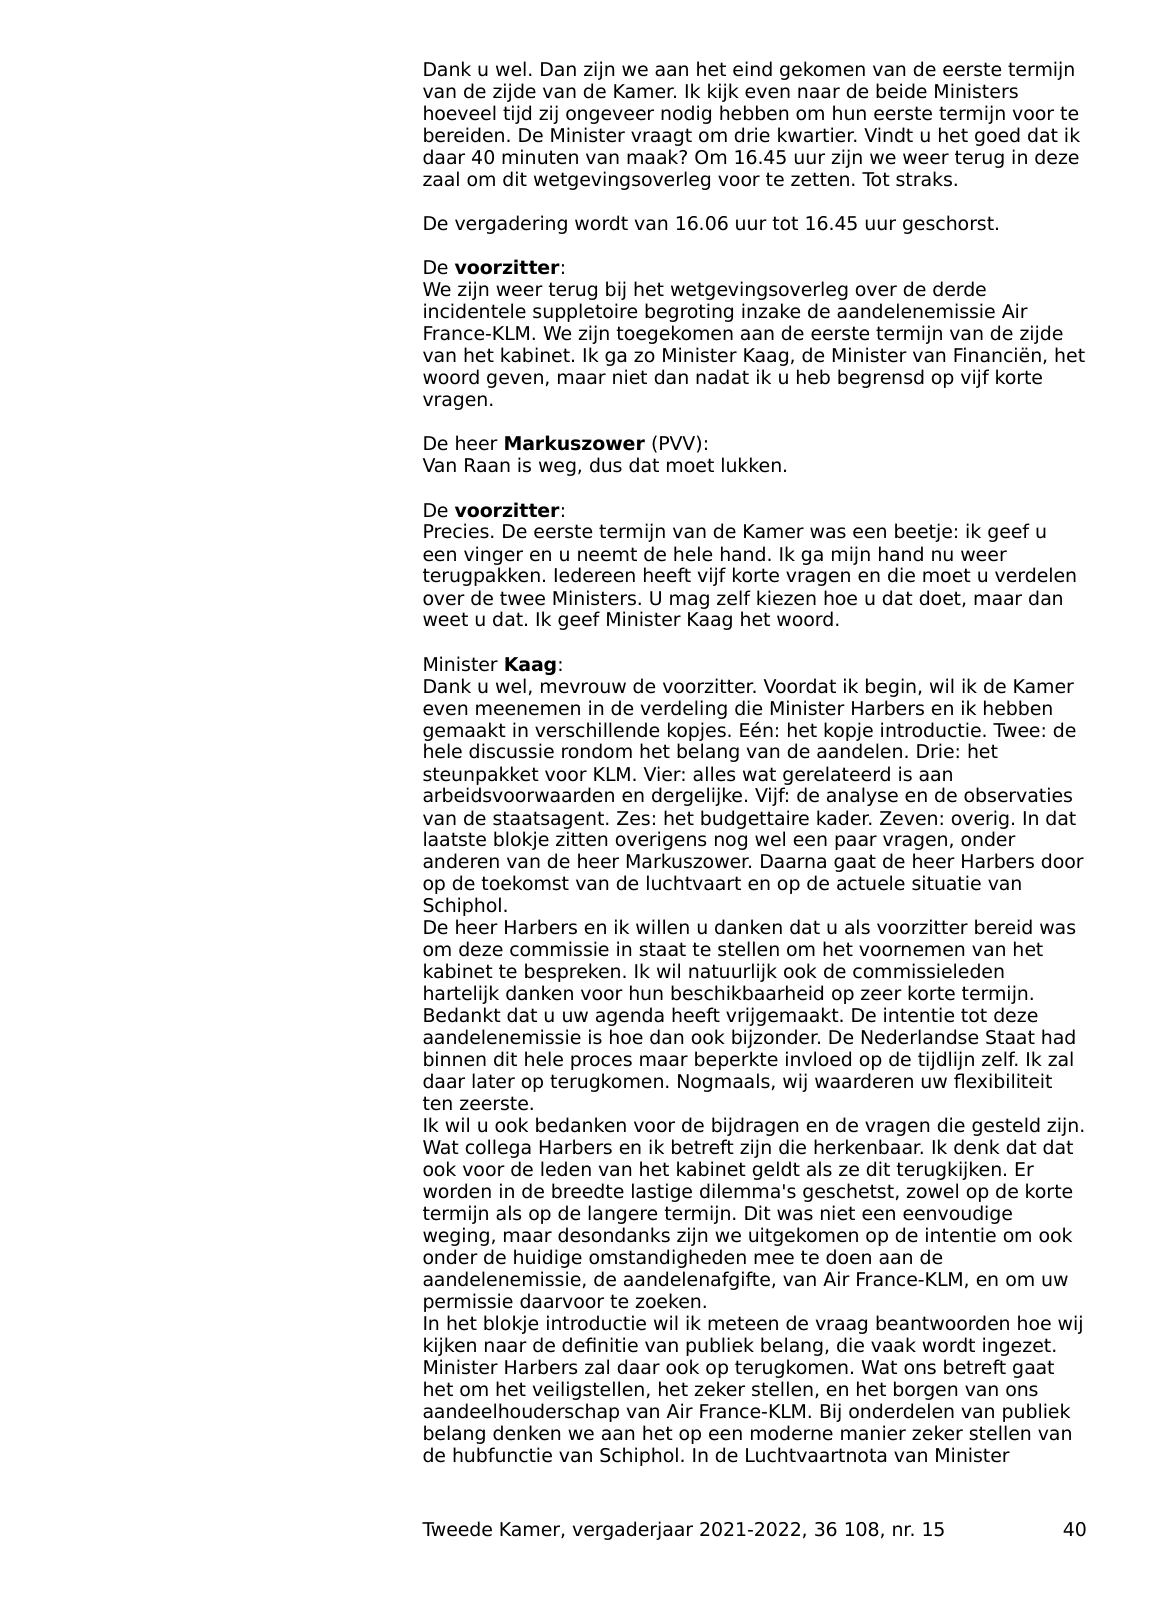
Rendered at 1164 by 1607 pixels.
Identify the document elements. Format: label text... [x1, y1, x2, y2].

text De heer Harbers en ik willen u danken dat u als voorzitter bereid was om deze commissie in staat te stellen om het voornemen van het kabinet te bespreken. Ik wil natuurlijk ook de commissieleden hartelijk danken voor hun beschikbaarheid op zeer korte termijn. Bedankt dat u uw agenda heeft vrijgemaakt. De intentie tot deze aandelenemissie is hoe dan ook bijzonder. De Nederlandse Staat had binnen dit hele proces maar beperkte invloed op de tijdlijn zelf. Ik zal daar later op terugkomen. Nogmaals, wij waarderen uw flexibiliteit ten zeerste. [422, 917, 1087, 1115]
text We zijn weer terug bij het wetgevingsoverleg over de derde incidentele suppletoire begroting inzake de aandelenemissie Air France-KLM. We zijn toegekomen aan de eerste termijn van de zijde van het kabinet. Ik ga zo Minister Kaag, de Minister van Financiën, het woord geven, maar niet dan nadat ik u heb begrensd op vijf korte vragen. [422, 279, 1087, 411]
text Minister Kaag: [422, 653, 1087, 676]
text Dank u wel. Dan zijn we aan het eind gekomen van de eerste termijn van de zijde van de Kamer. Ik kijk even naar de beide Ministers hoeveel tijd zij ongeveer nodig hebben om hun eerste termijn voor te bereiden. De Minister vraagt om drie kwartier. Vindt u het goed dat ik daar 40 minuten van maak? Om 16.45 uur zijn we weer terug in deze zaal om dit wetgevingsoverleg voor te zetten. Tot straks. [422, 59, 1087, 191]
text Ik wil u ook bedanken voor de bijdragen en de vragen die gesteld zijn. Wat collega Harbers en ik betreft zijn die herkenbaar. Ik denk dat dat ook voor de leden van het kabinet geldt als ze dit terugkijken. Er worden in de breedte lastige dilemma's geschetst, zowel op de korte termijn als op de langere termijn. Dit was niet een eenvoudige weging, maar desondanks zijn we uitgekomen op de intentie om ook onder de huidige omstandigheden mee te doen aan de aandelenemissie, de aandelenafgifte, van Air France-KLM, en om uw permissie daarvoor te zoeken. [422, 1115, 1087, 1313]
text De voorzitter: [422, 499, 1087, 521]
text De voorzitter: [422, 257, 1087, 279]
text Precies. De eerste termijn van de Kamer was een beetje: ik geef u een vinger en u neemt de hele hand. Ik ga mijn hand nu weer terugpakken. Iedereen heeft vijf korte vragen en die moet u verdelen over de twee Ministers. U mag zelf kiezen hoe u dat doet, maar dan weet u dat. Ik geef Minister Kaag het woord. [422, 521, 1087, 631]
text Dank u wel, mevrouw de voorzitter. Voordat ik begin, wil ik de Kamer even meenemen in de verdeling die Minister Harbers en ik hebben gemaakt in verschillende kopjes. Eén: het kopje introductie. Twee: de hele discussie rondom het belang van de aandelen. Drie: het steunpakket voor KLM. Vier: alles wat gerelateerd is aan arbeidsvoorwaarden en dergelijke. Vijf: de analyse en de observaties van de staatsagent. Zes: het budgettaire kader. Zeven: overig. In dat laatste blokje zitten overigens nog wel een paar vragen, onder anderen van de heer Markuszower. Daarna gaat de heer Harbers door op de toekomst van de luchtvaart en op de actuele situatie van Schiphol. [422, 676, 1087, 917]
text De heer Markuszower (PVV): [422, 433, 1087, 455]
text Van Raan is weg, dus dat moet lukken. [422, 455, 1087, 477]
text In het blokje introductie wil ik meteen de vraag beantwoorden hoe wij kijken naar de definitie van publiek belang, die vaak wordt ingezet. Minister Harbers zal daar ook op terugkomen. Wat ons betreft gaat het om het veiligstellen, het zeker stellen, en het borgen van ons aandeelhouderschap van Air France-KLM. Bij onderdelen van publiek belang denken we aan het op een moderne manier zeker stellen van de hubfunctie van Schiphol. In de Luchtvaartnota van Minister [422, 1313, 1087, 1467]
text De vergadering wordt van 16.06 uur tot 16.45 uur geschorst. [422, 213, 1087, 235]
